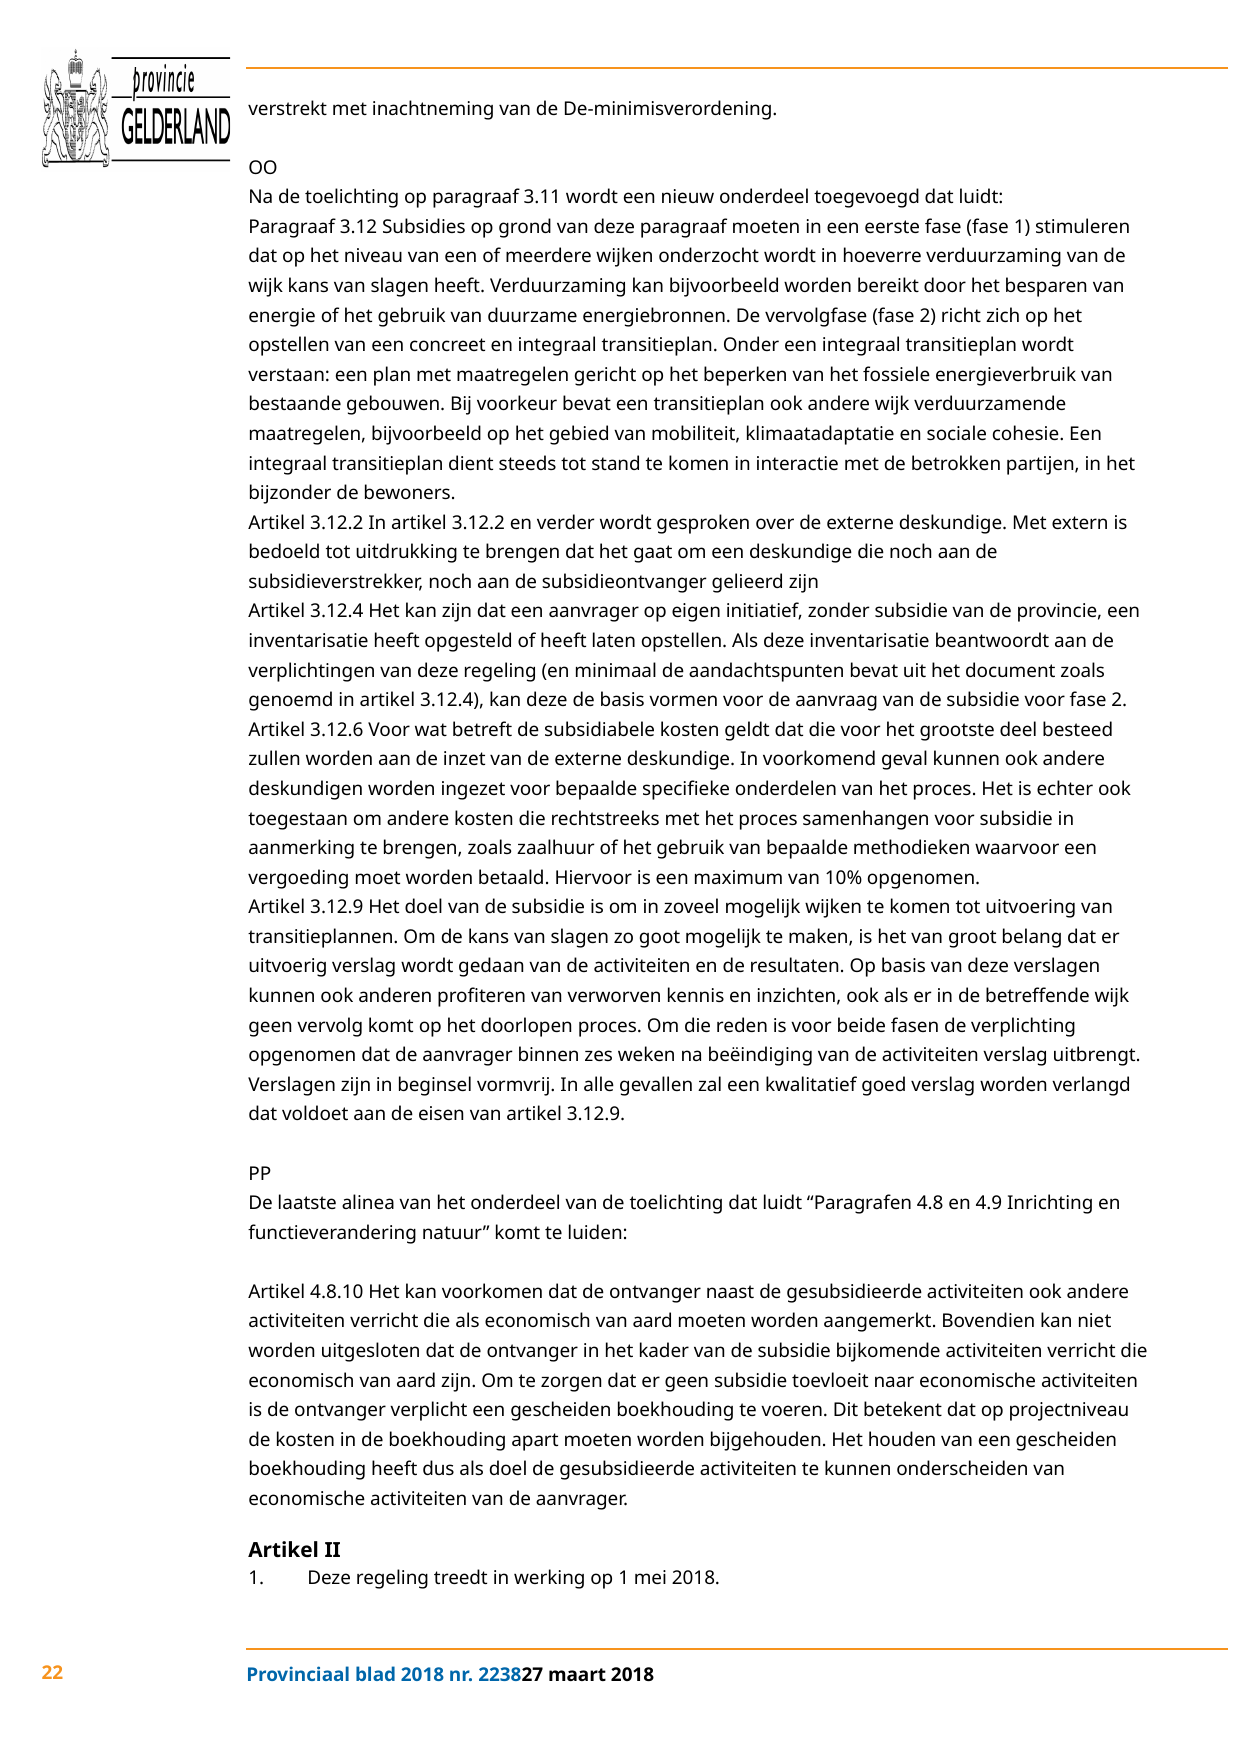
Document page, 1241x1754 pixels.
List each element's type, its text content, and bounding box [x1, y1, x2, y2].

picture [41, 47, 231, 172]
text Na de toelichting op paragraaf 3.11 wordt een nieuw onderdeel toegevoegd dat luidt: [248, 183, 1152, 209]
text Artikel 3.12.6 Voor wat betreft de subsidiabele kosten geldt dat die voor het grootste deel besteed zullen worden aan de inzet van de externe deskundige. In voorkomend geval kunnen ook andere deskundigen worden ingezet voor bepaalde specifieke onderdelen van het proces. Het is echter ook toegestaan om andere kosten die rechtstreeks met het proces samenhangen voor subsidie in aanmerking te brengen, zoals zaalhuur of het gebruik van bepaalde methodieken waarvoor een vergoeding moet worden betaald. Hiervoor is een maximum van 10% opgenomen. [248, 716, 1152, 890]
text Artikel 3.12.4 Het kan zijn dat een aanvrager op eigen initiatief, zonder subsidie van de provincie, een inventarisatie heeft opgesteld of heeft laten opstellen. Als deze inventarisatie beantwoordt aan de verplichtingen van deze regeling (en minimaal de aandachtspunten bevat uit het document zoals genoemd in artikel 3.12.4), kan deze de basis vormen voor de aanvraag van de subsidie voor fase 2. [248, 598, 1152, 712]
text OO [248, 154, 1152, 180]
text Artikel II [248, 1536, 1152, 1564]
text PP [248, 1160, 1152, 1186]
text Artikel 3.12.2 In artikel 3.12.2 en verder wordt gesproken over de externe deskundige. Met extern is bedoeld tot uitdrukking te brengen dat het gaat om een deskundige die noch aan de subsidieverstrekker, noch aan de subsidieontvanger gelieerd zijn [248, 509, 1152, 594]
text De laatste alinea van het onderdeel van de toelichting dat luidt “Paragrafen 4.8 en 4.9 Inrichting en functieverandering natuur” komt te luiden: [248, 1189, 1152, 1245]
text Artikel 4.8.10 Het kan voorkomen dat de ontvanger naast de gesubsidieerde activiteiten ook andere activiteiten verricht die als economisch van aard moeten worden aangemerkt. Bovendien kan niet worden uitgesloten dat de ontvanger in het kader van de subsidie bijkomende activiteiten verricht die economisch van aard zijn. Om te zorgen dat er geen subsidie toevloeit naar economische activiteiten is de ontvanger verplicht een gescheiden boekhouding te voeren. Dit betekent dat op projectniveau de kosten in de boekhouding apart moeten worden bijgehouden. Het houden van een gescheiden boekhouding heeft dus als doel de gesubsidieerde activiteiten te kunnen onderscheiden van economische activiteiten van de aanvrager. [248, 1278, 1152, 1511]
text Artikel 3.12.9 Het doel van de subsidie is om in zoveel mogelijk wijken te komen tot uitvoering van transitieplannen. Om de kans van slagen zo goot mogelijk te maken, is het van groot belang dat er uitvoerig verslag wordt gedaan van de activiteiten en de resultaten. Op basis van deze verslagen kunnen ook anderen profiteren van verworven kennis en inzichten, ook als er in de betreffende wijk geen vervolg komt op het doorlopen proces. Om die reden is voor beide fasen de verplichting opgenomen dat de aanvrager binnen zes weken na beëindiging van de activiteiten verslag uitbrengt. Verslagen zijn in beginsel vormvrij. In alle gevallen zal een kwalitatief goed verslag worden verlangd dat voldoet aan de eisen van artikel 3.12.9. [248, 893, 1152, 1126]
list Deze regeling treedt in werking op 1 mei 2018. [248, 1564, 1152, 1590]
text verstrekt met inachtneming van de De-minimisverordening. [248, 95, 1152, 121]
text Paragraaf 3.12 Subsidies op grond van deze paragraaf moeten in een eerste fase (fase 1) stimuleren dat op het niveau van een of meerdere wijken onderzocht wordt in hoeverre verduurzaming van de wijk kans van slagen heeft. Verduurzaming kan bijvoorbeeld worden bereikt door het besparen van energie of het gebruik van duurzame energiebronnen. De vervolgfase (fase 2) richt zich op het opstellen van een concreet en integraal transitieplan. Onder een integraal transitieplan wordt verstaan: een plan met maatregelen gericht op het beperken van het fossiele energieverbruik van bestaande gebouwen. Bij voorkeur bevat een transitieplan ook andere wijk verduurzamende maatregelen, bijvoorbeeld op het gebied van mobiliteit, klimaatadaptatie en sociale cohesie. Een integraal transitieplan dient steeds tot stand te komen in interactie met de betrokken partijen, in het bijzonder de bewoners. [248, 213, 1152, 505]
